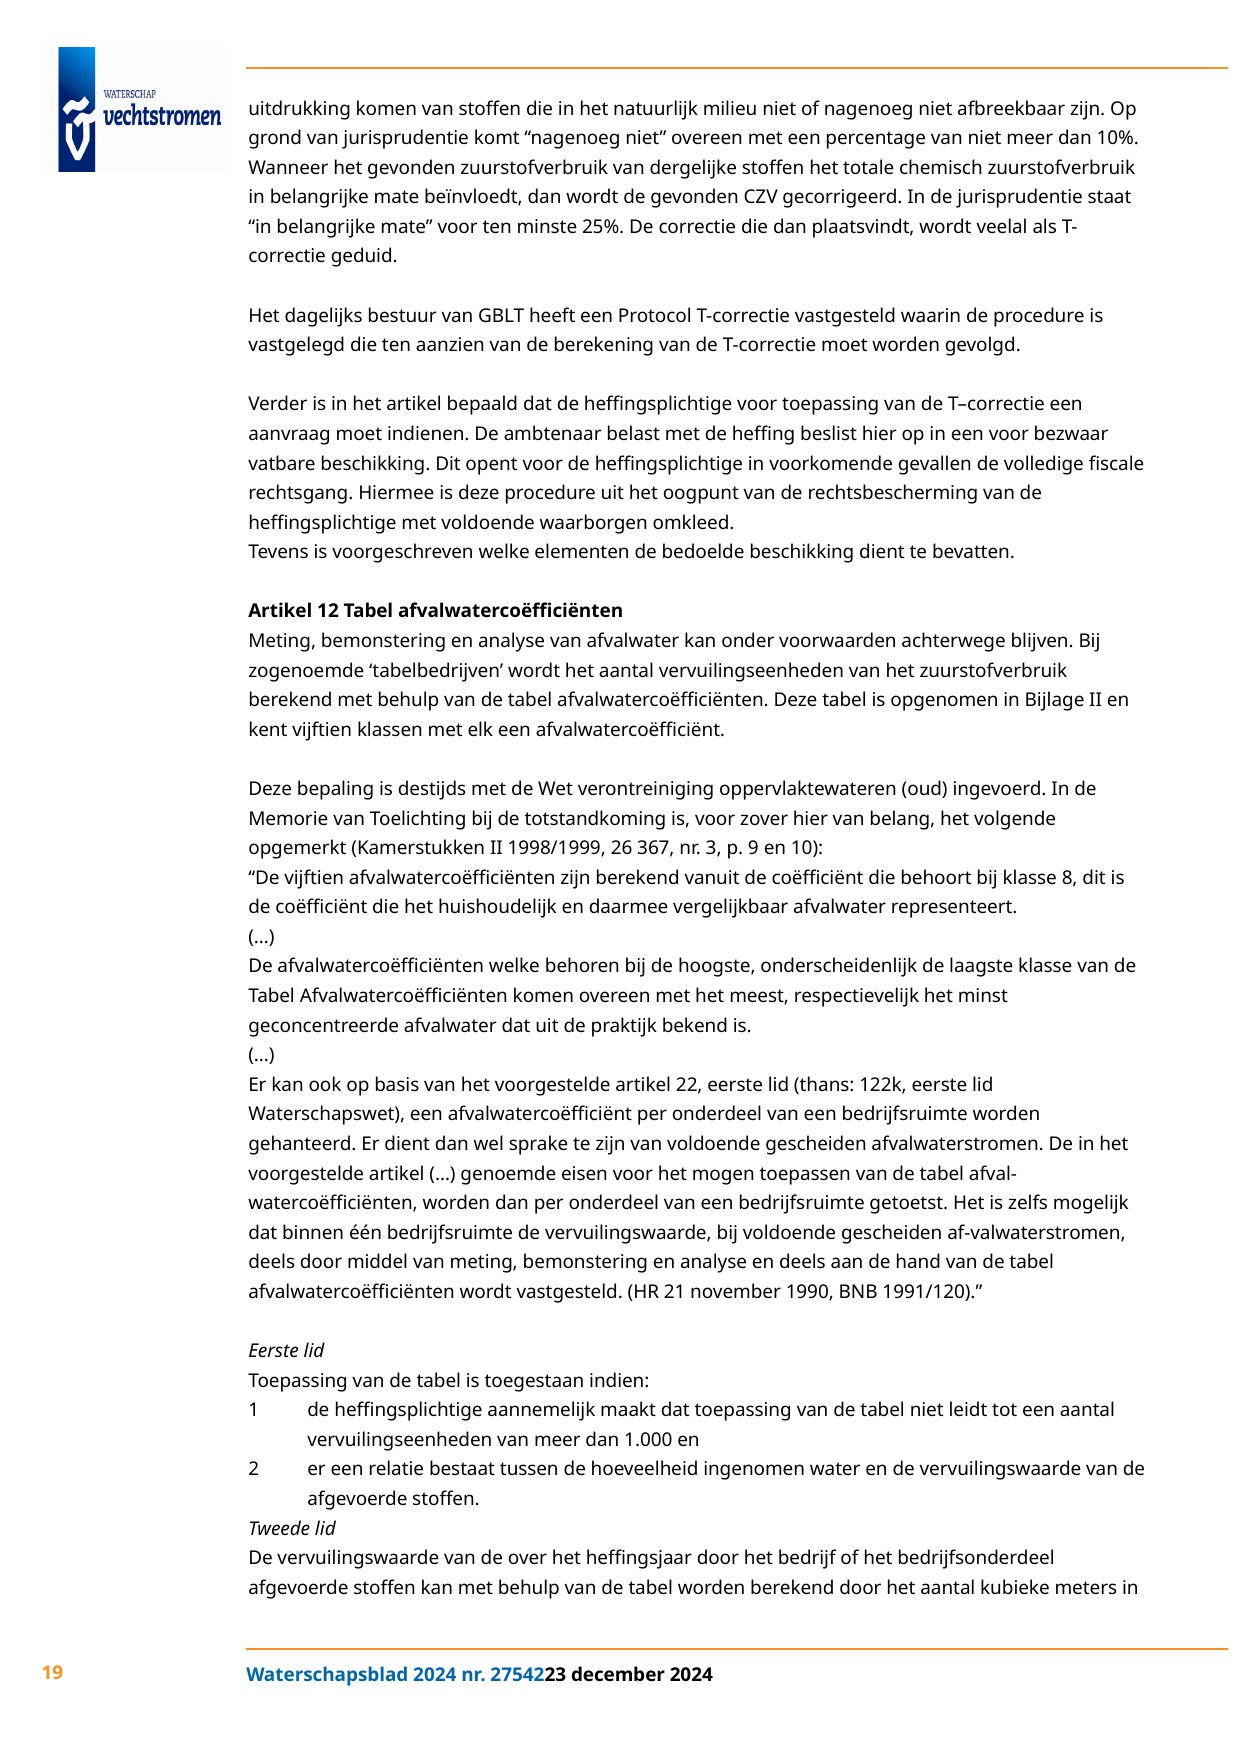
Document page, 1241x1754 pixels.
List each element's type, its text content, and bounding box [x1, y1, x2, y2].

text (…) [248, 923, 1152, 949]
text Toepassing van de tabel is toegestaan indien: [248, 1367, 1152, 1393]
text (…) [248, 1041, 1152, 1067]
text De vervuilingswaarde van de over het heffingsjaar door het bedrijf of het bedrijfsonderdeel afgevoerde stoffen kan met behulp van de tabel worden berekend door het aantal kubieke meters in [248, 1544, 1152, 1600]
text Tevens is voorgeschreven welke elementen de bedoelde beschikking dient te bevatten. [248, 538, 1152, 564]
text Eerste lid [248, 1337, 1152, 1363]
text “De vijftien afvalwatercoëfficiënten zijn berekend vanuit de coëfficiënt die behoort bij klasse 8, dit is de coëfficiënt die het huishoudelijk en daarmee vergelijkbaar afvalwater representeert. [248, 864, 1152, 919]
text Tweede lid [248, 1515, 1152, 1541]
text Deze bepaling is destijds met de Wet verontreiniging oppervlaktewateren (oud) ingevoerd. In de Memorie van Toelichting bij de totstandkoming is, voor zover hier van belang, het volgende opgemerkt (Kamerstukken II 1998/1999, 26 367, nr. 3, p. 9 en 10): [248, 775, 1152, 860]
text Meting, bemonstering en analyse van afvalwater kan onder voorwaarden achterwege blijven. Bij zogenoemde ‘tabelbedrijven’ wordt het aantal vervuilingseenheden van het zuurstofverbruik berekend met behulp van de tabel afvalwatercoëfficiënten. Deze tabel is opgenomen in Bijlage II en kent vijftien klassen met elk een afvalwatercoëfficiënt. [248, 627, 1152, 742]
text Artikel 12 Tabel afvalwatercoëfficiënten [248, 598, 1152, 623]
picture [41, 47, 231, 172]
text Verder is in het artikel bepaald dat de heffingsplichtige voor toepassing van de T–correctie een aanvraag moet indienen. De ambtenaar belast met de heffing beslist hier op in een voor bezwaar vatbare beschikking. Dit opent voor de heffingsplichtige in voorkomende gevallen de volledige fiscale rechtsgang. Hiermee is deze procedure uit het oogpunt van de rechtsbescherming van de heffingsplichtige met voldoende waarborgen omkleed. [248, 391, 1152, 535]
text Het dagelijks bestuur van GBLT heeft een Protocol T-correctie vastgesteld waarin de procedure is vastgelegd die ten aanzien van de berekening van de T-correctie moet worden gevolgd. [248, 302, 1152, 357]
list de heffingsplichtige aannemelijk maakt dat toepassing van de tabel niet leidt tot een aantal vervuilingseenheden van meer dan 1.000 en [248, 1396, 1152, 1452]
text uitdrukking komen van stoffen die in het natuurlijk milieu niet of nagenoeg niet afbreekbaar zijn. Op grond van jurisprudentie komt “nagenoeg niet” overeen met een percentage van niet meer dan 10%. Wanneer het gevonden zuurstofverbruik van dergelijke stoffen het totale chemisch zuurstofverbruik in belangrijke mate beïnvloedt, dan wordt de gevonden CZV gecorrigeerd. In de jurisprudentie staat “in belangrijke mate” voor ten minste 25%. De correctie die dan plaatsvindt, wordt veelal als T-correctie geduid. [248, 95, 1152, 268]
list er een relatie bestaat tussen de hoeveelheid ingenomen water en de vervuilingswaarde van de afgevoerde stoffen. [248, 1456, 1152, 1511]
text De afvalwatercoëfficiënten welke behoren bij de hoogste, onderscheidenlijk de laagste klasse van de Tabel Afvalwatercoëfficiënten komen overeen met het meest, respectievelijk het minst geconcentreerde afvalwater dat uit de praktijk bekend is. [248, 953, 1152, 1038]
text Er kan ook op basis van het voorgestelde artikel 22, eerste lid (thans: 122k, eerste lid Waterschapswet), een afvalwatercoëfficiënt per onderdeel van een bedrijfsruimte worden gehanteerd. Er dient dan wel sprake te zijn van voldoende gescheiden afvalwaterstromen. De in het voorgestelde artikel (…) genoemde eisen voor het mogen toepassen van de tabel afval-watercoëfficiënten, worden dan per onderdeel van een bedrijfsruimte getoetst. Het is zelfs mogelijk dat binnen één bedrijfsruimte de vervuilingswaarde, bij voldoende gescheiden af-valwaterstromen, deels door middel van meting, bemonstering en analyse en deels aan de hand van de tabel afvalwatercoëfficiënten wordt vastgesteld. (HR 21 november 1990, BNB 1991/120).” [248, 1071, 1152, 1304]
